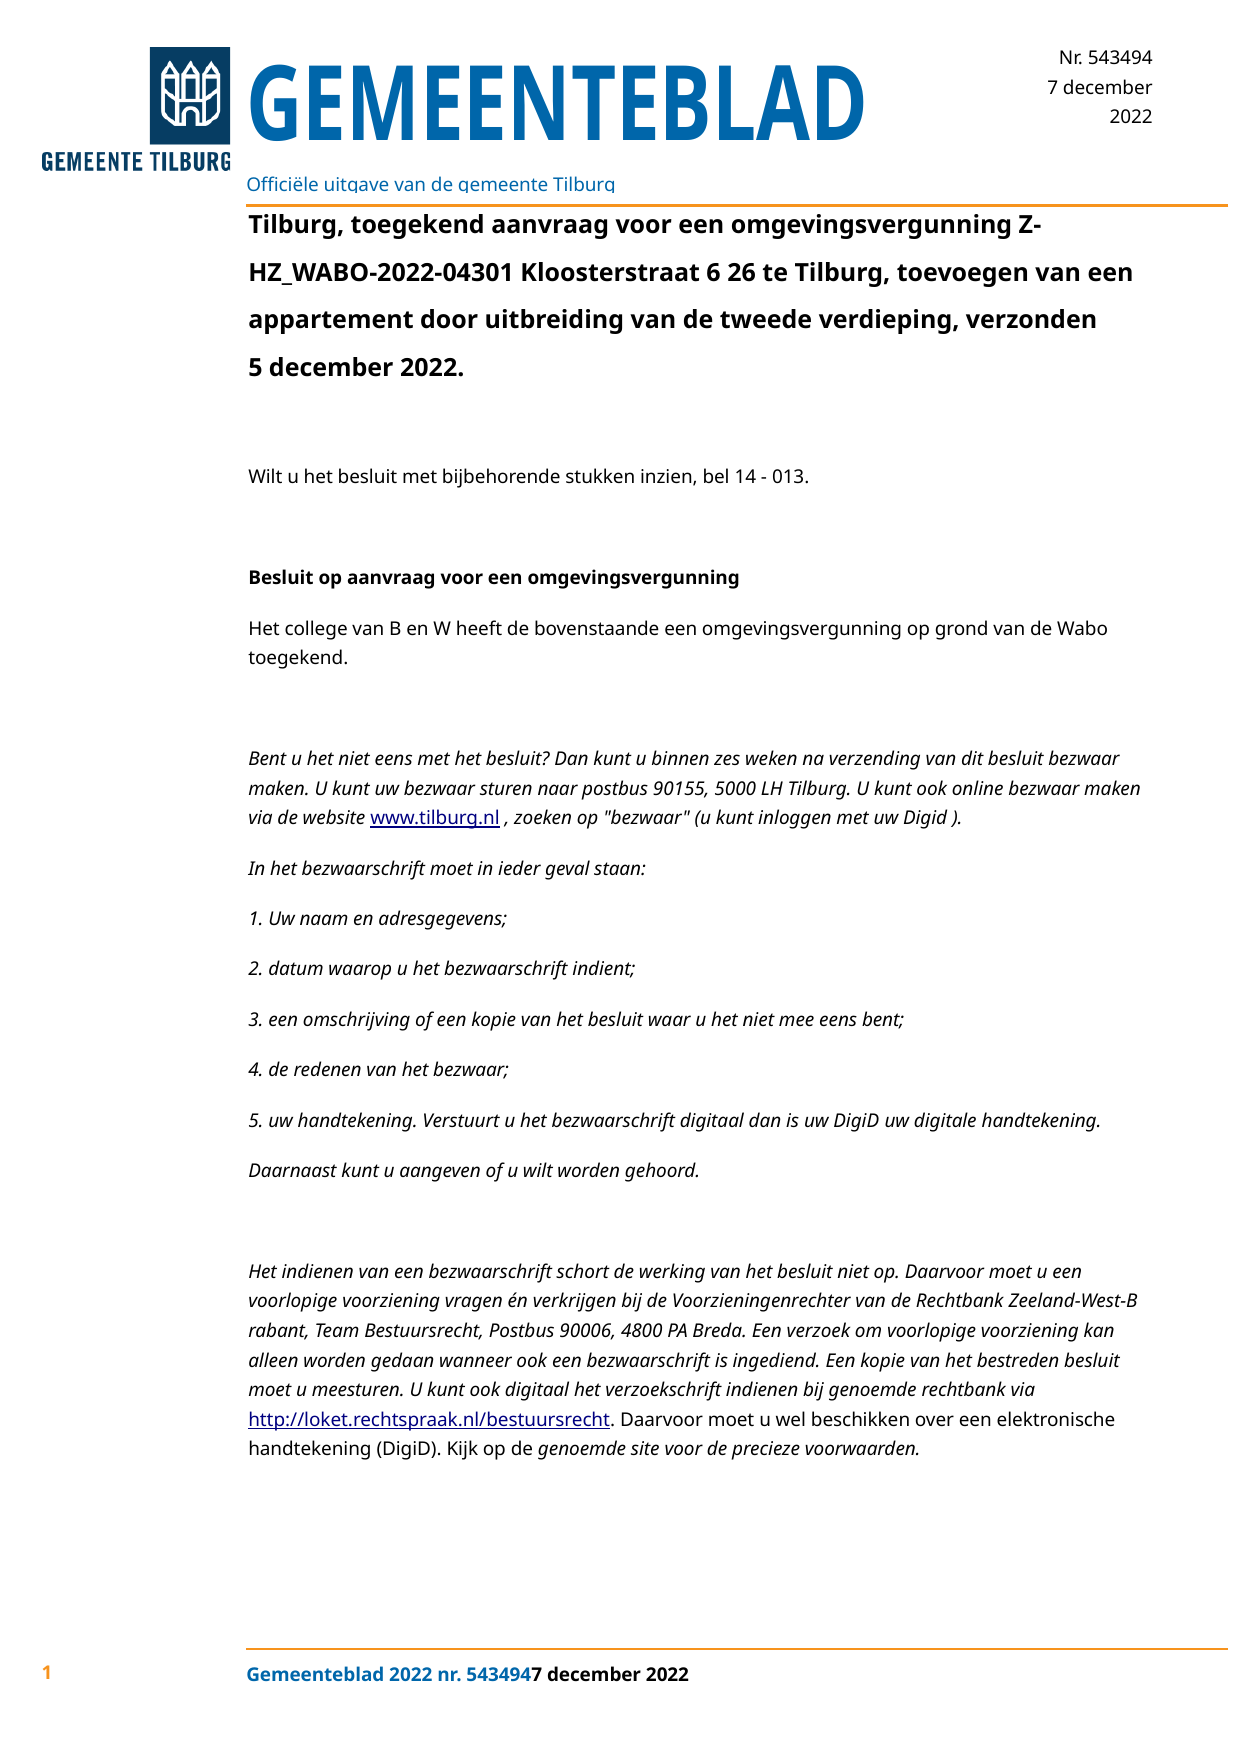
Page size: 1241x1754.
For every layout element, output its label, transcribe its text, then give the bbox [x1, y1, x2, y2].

text 5. uw handtekening. Verstuurt u het bezwaarschrift digitaal dan is uw DigiD uw digitale handtekening. [248, 1107, 1152, 1133]
text Daarnaast kunt u aangeven of u wilt worden gehoord. [248, 1157, 1152, 1183]
text 1. Uw naam en adresgegevens; [248, 905, 1152, 931]
text Het college van B en W heeft de bovenstaande een omgevingsvergunning op grond van de Wabo toegekend. [248, 615, 1152, 670]
text In het bezwaarschrift moet in ieder geval staan: [248, 855, 1152, 881]
text Besluit op aanvraag voor een omgevingsvergunning [248, 564, 1152, 590]
text 2. datum waarop u het bezwaarschrift indient; [248, 956, 1152, 981]
text 3. een omschrijving of een kopie van het besluit waar u het niet mee eens bent; [248, 1006, 1152, 1032]
text Wilt u het besluit met bijbehorende stukken inzien, bel 14 - 013. [248, 463, 1152, 489]
text Tilburg, toegekend aanvraag voor een omgevingsvergunning Z-HZ_WABO-2022-04301 Kloosterstraat 6 26 te Tilburg, toevoegen van een appartement door uitbreiding van de tweede verdieping, verzonden 5 december 2022. [248, 207, 1152, 384]
text Bent u het niet eens met het besluit? Dan kunt u binnen zes weken na verzending van dit besluit bezwaar maken. U kunt uw bezwaar sturen naar postbus 90155, 5000 LH Tilburg. U kunt ook online bezwaar maken via de website www.tilburg.nl , zoeken op "bezwaar" (u kunt inloggen met uw Digid ). [248, 745, 1152, 830]
text Het indienen van een bezwaarschrift schort de werking van het besluit niet op. Daarvoor moet u een voorlopige voorziening vragen én verkrijgen bij de Voorzieningenrechter van de Rechtbank Zeeland-West-B rabant, Team Bestuursrecht, Postbus 90006, 4800 PA Breda. Een verzoek om voorlopige voorziening kan alleen worden gedaan wanneer ook een bezwaarschrift is ingediend. Een kopie van het bestreden besluit moet u meesturen. U kunt ook digitaal het verzoekschrift indienen bij genoemde rechtbank via http://loket.rechtspraak.nl/bestuursrecht. Daarvoor moet u wel beschikken over een elektronische handtekening (DigiD). Kijk op de genoemde site voor de precieze voorwaarden. [248, 1258, 1152, 1461]
picture [41, 47, 231, 172]
text 4. de redenen van het bezwaar; [248, 1056, 1152, 1082]
